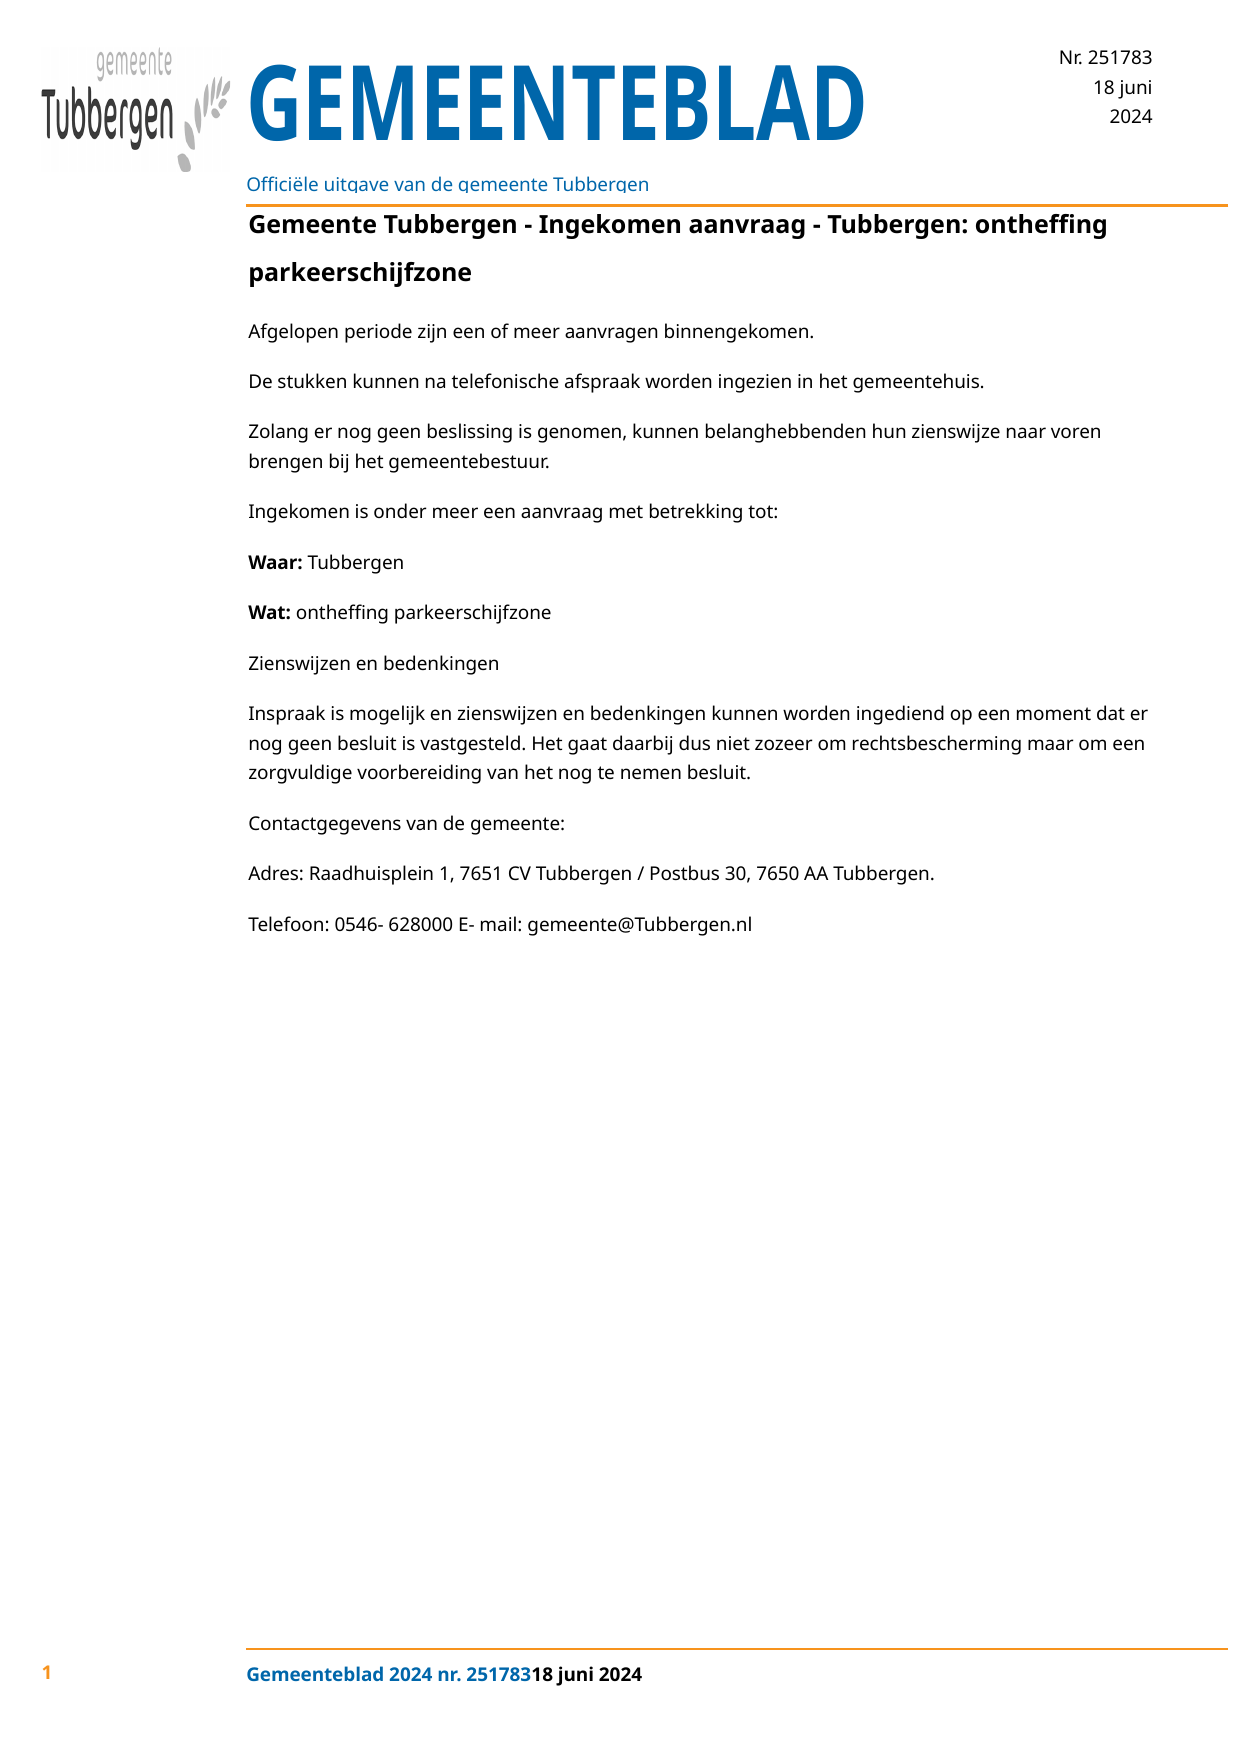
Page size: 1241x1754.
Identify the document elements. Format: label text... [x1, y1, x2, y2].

text Ingekomen is onder meer een aanvraag met betrekking tot: [248, 499, 1152, 524]
text Telefoon: 0546- 628000 E- mail: gemeente@Tubbergen.nl [248, 911, 1152, 937]
text Zienswijzen en bedenkingen [248, 650, 1152, 676]
text Contactgegevens van de gemeente: [248, 810, 1152, 836]
text Afgelopen periode zijn een of meer aanvragen binnengekomen. [248, 318, 1152, 344]
text De stukken kunnen na telefonische afspraak worden ingezien in het gemeentehuis. [248, 368, 1152, 394]
text Gemeente Tubbergen - Ingekomen aanvraag - Tubbergen: ontheffing parkeerschijfzone [248, 207, 1152, 288]
text Waar: Tubbergen [248, 549, 1152, 575]
text Zolang er nog geen beslissing is genomen, kunnen belanghebbenden hun zienswijze naar voren brengen bij het gemeentebestuur. [248, 419, 1152, 474]
picture [41, 47, 231, 172]
text Wat: ontheffing parkeerschijfzone [248, 599, 1152, 625]
text Adres: Raadhuisplein 1, 7651 CV Tubbergen / Postbus 30, 7650 AA Tubbergen. [248, 860, 1152, 886]
text Inspraak is mogelijk en zienswijzen en bedenkingen kunnen worden ingediend op een moment dat er nog geen besluit is vastgesteld. Het gaat daarbij dus niet zozeer om rechtsbescherming maar om een zorgvuldige voorbereiding van het nog te nemen besluit. [248, 700, 1152, 785]
